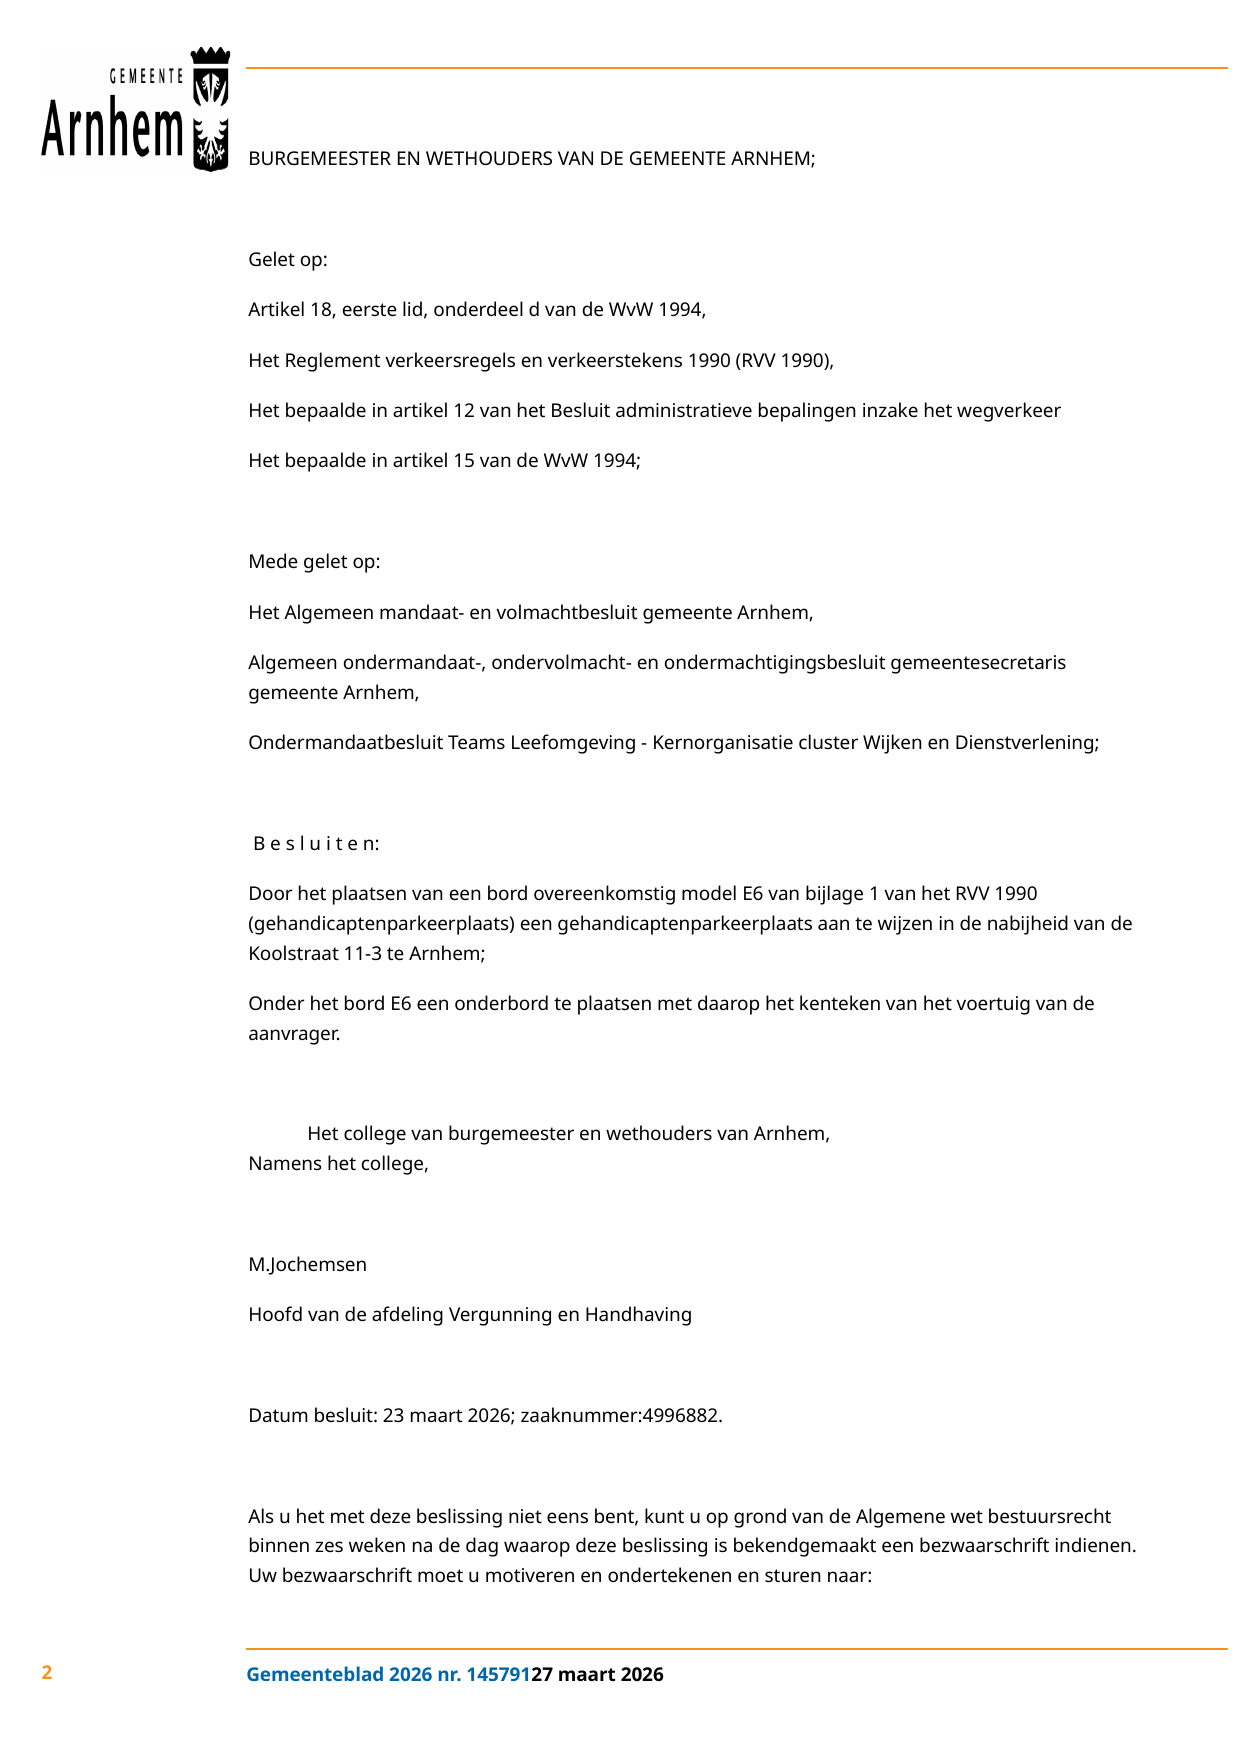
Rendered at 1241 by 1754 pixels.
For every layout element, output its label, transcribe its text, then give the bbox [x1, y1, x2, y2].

text BURGEMEESTER EN WETHOUDERS VAN DE GEMEENTE ARNHEM; [248, 145, 1152, 171]
text Datum besluit: 23 maart 2026; zaaknummer:4996882. [248, 1402, 1152, 1428]
text Artikel 18, eerste lid, onderdeel d van de WvW 1994, [248, 296, 1152, 322]
text Het bepaalde in artikel 15 van de WvW 1994; [248, 448, 1152, 473]
text Hoofd van de afdeling Vergunning en Handhaving [248, 1301, 1152, 1327]
text B e s l u i t e n: [248, 830, 1152, 856]
text Als u het met deze beslissing niet eens bent, kunt u op grond van de Algemene wet bestuursrecht binnen zes weken na de dag waarop deze beslissing is bekendgemaakt een bezwaarschrift indienen. Uw bezwaarschrift moet u motiveren en ondertekenen en sturen naar: [248, 1503, 1152, 1588]
picture [41, 47, 231, 172]
text Het Reglement verkeersregels en verkeerstekens 1990 (RVV 1990), [248, 347, 1152, 373]
text Ondermandaatbesluit Teams Leefomgeving - Kernorganisatie cluster Wijken en Dienstverlening; [248, 729, 1152, 755]
text Namens het college, [248, 1150, 1152, 1176]
list Het college van burgemeester en wethouders van Arnhem, [248, 1121, 1152, 1146]
text Mede gelet op: [248, 548, 1152, 574]
text Het Algemeen mandaat- en volmachtbesluit gemeente Arnhem, [248, 599, 1152, 625]
text Door het plaatsen van een bord overeenkomstig model E6 van bijlage 1 van het RVV 1990 (gehandicaptenparkeerplaats) een gehandicaptenparkeerplaats aan te wijzen in de nabijheid van de Koolstraat 11-3 te Arnhem; [248, 881, 1152, 966]
text Het bepaalde in artikel 12 van het Besluit administratieve bepalingen inzake het wegverkeer [248, 397, 1152, 423]
text Algemeen ondermandaat-, ondervolmacht- en ondermachtigingsbesluit gemeentesecretaris gemeente Arnhem, [248, 649, 1152, 705]
text M.Jochemsen [248, 1251, 1152, 1277]
text Onder het bord E6 een onderbord te plaatsen met daarop het kenteken van het voertuig van de aanvrager. [248, 990, 1152, 1046]
text Gelet op: [248, 246, 1152, 272]
